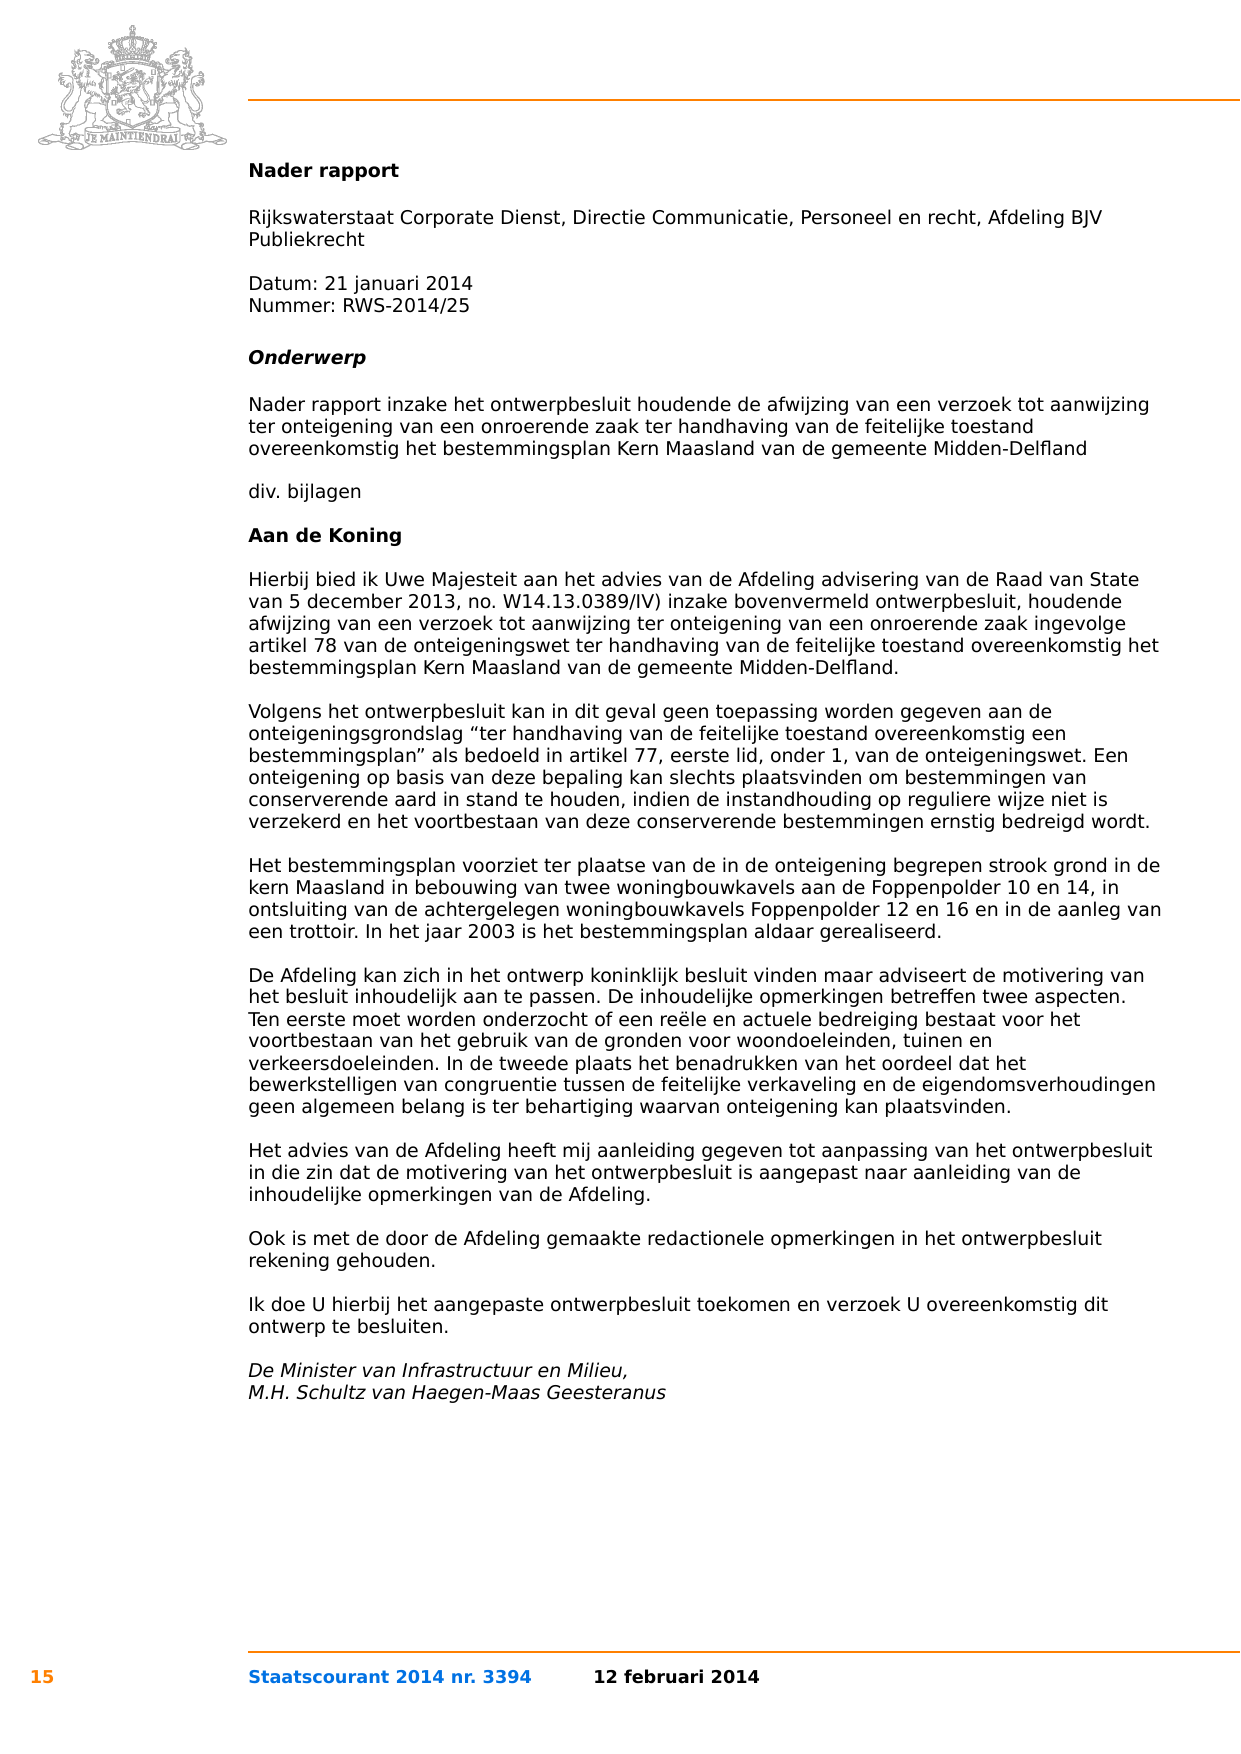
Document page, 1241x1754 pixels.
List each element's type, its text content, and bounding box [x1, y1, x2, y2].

text Het bestemmingsplan voorziet ter plaatse van de in de onteigening begrepen strook grond in de kern Maasland in bebouwing van twee woningbouwkavels aan de Foppenpolder 10 en 14, in ontsluiting van de achtergelegen woningbouwkavels Foppenpolder 12 en 16 en in de aanleg van een trottoir. In het jaar 2003 is het bestemmingsplan aldaar gerealiseerd. [248, 855, 1163, 943]
text div. bijlagen [248, 481, 1163, 503]
subtitle Nader rapport [248, 160, 1163, 182]
subtitle Onderwerp [248, 347, 1163, 369]
text Nader rapport inzake het ontwerpbesluit houdende de afwijzing van een verzoek tot aanwijzing ter onteigening van een onroerende zaak ter handhaving van de feitelijke toestand overeenkomstig het bestemmingsplan Kern Maasland van de gemeente Midden-Delfland [248, 394, 1163, 459]
text Hierbij bied ik Uwe Majesteit aan het advies van de Afdeling advisering van de Raad van State van 5 december 2013, no. W14.13.0389/IV) inzake bovenvermeld ontwerpbesluit, houdende afwijzing van een verzoek tot aanwijzing ter onteigening van een onroerende zaak ingevolge artikel 78 van de onteigeningswet ter handhaving van de feitelijke toestand overeenkomstig het bestemmingsplan Kern Maasland van de gemeente Midden-Delfland. [248, 569, 1163, 679]
text Aan de Koning [248, 525, 1163, 547]
text Het advies van de Afdeling heeft mij aanleiding gegeven tot aanpassing van het ontwerpbesluit in die zin dat de motivering van het ontwerpbesluit is aangepast naar aanleiding van de inhoudelijke opmerkingen van de Afdeling. [248, 1140, 1163, 1206]
text Volgens het ontwerpbesluit kan in dit geval geen toepassing worden gegeven aan de onteigeningsgrondslag “ter handhaving van de feitelijke toestand overeenkomstig een bestemmingsplan” als bedoeld in artikel 77, eerste lid, onder 1, van de onteigeningswet. Een onteigening op basis van deze bepaling kan slechts plaatsvinden om bestemmingen van conserverende aard in stand te houden, indien de instandhouding op reguliere wijze niet is verzekerd en het voortbestaan van deze conserverende bestemmingen ernstig bedreigd wordt. [248, 701, 1163, 833]
text Ik doe U hierbij het aangepaste ontwerpbesluit toekomen en verzoek U overeenkomstig dit ontwerp te besluiten. [248, 1294, 1163, 1338]
picture [38, 25, 227, 150]
text De Minister van Infrastructuur en Milieu, M.H. Schultz van Haegen-Maas Geesteranus [248, 1360, 1163, 1404]
text Datum: 21 januari 2014 [248, 273, 1163, 295]
text Ook is met de door de Afdeling gemaakte redactionele opmerkingen in het ontwerpbesluit rekening gehouden. [248, 1228, 1163, 1272]
text De Afdeling kan zich in het ontwerp koninklijk besluit vinden maar adviseert de motivering van het besluit inhoudelijk aan te passen. De inhoudelijke opmerkingen betreffen twee aspecten. Ten eerste moet worden onderzocht of een reële en actuele bedreiging bestaat voor het voortbestaan van het gebruik van de gronden voor woondoeleinden, tuinen en verkeersdoeleinden. In de tweede plaats het benadrukken van het oordeel dat het bewerkstelligen van congruentie tussen de feitelijke verkaveling en de eigendomsverhoudingen geen algemeen belang is ter behartiging waarvan onteigening kan plaatsvinden. [248, 964, 1163, 1118]
text Nummer: RWS-2014/25 [248, 295, 1163, 317]
text Rijkswaterstaat Corporate Dienst, Directie Communicatie, Personeel en recht, Afdeling BJV Publiekrecht [248, 207, 1163, 251]
